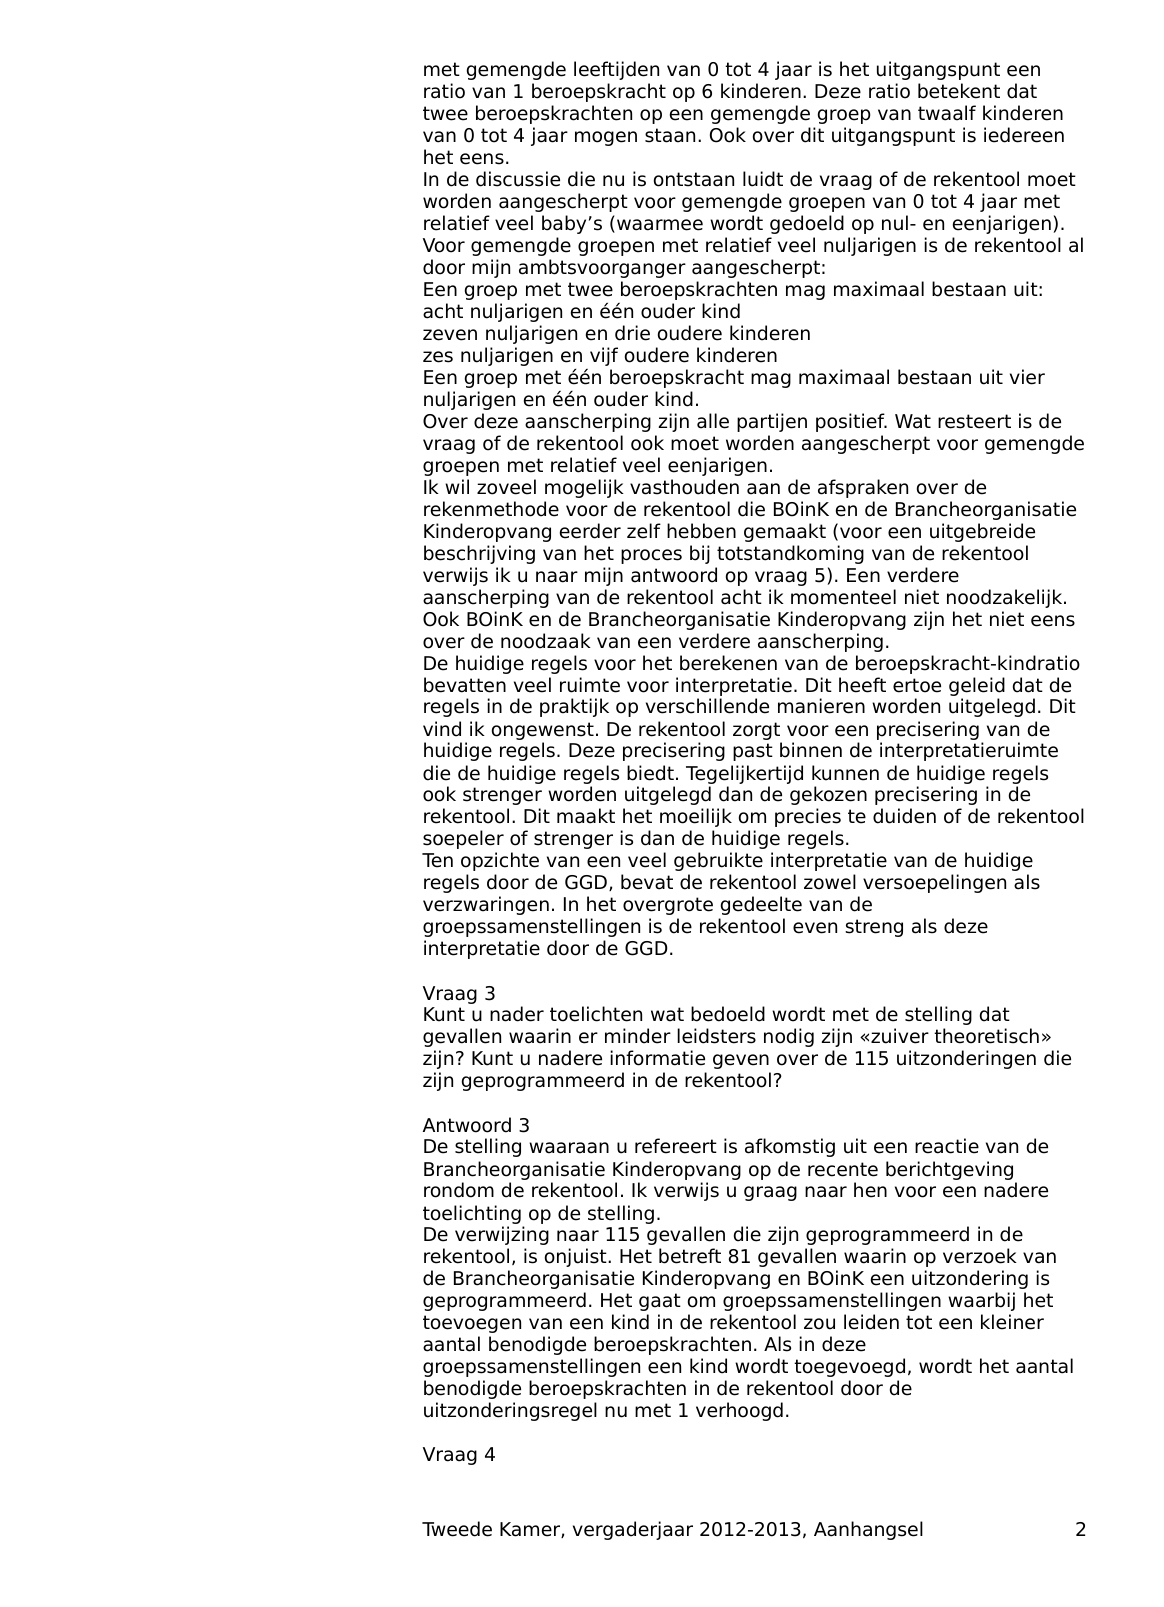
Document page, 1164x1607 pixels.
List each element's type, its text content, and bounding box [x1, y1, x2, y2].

text acht nuljarigen en één ouder kind [422, 301, 1087, 323]
text De huidige regels voor het berekenen van de beroepskracht-kindratio bevatten veel ruimte voor interpretatie. Dit heeft ertoe geleid dat de regels in de praktijk op verschillende manieren worden uitgelegd. Dit vind ik ongewenst. De rekentool zorgt voor een precisering van de huidige regels. Deze precisering past binnen de interpretatieruimte die de huidige regels biedt. Tegelijkertijd kunnen de huidige regels ook strenger worden uitgelegd dan de gekozen precisering in de rekentool. Dit maakt het moeilijk om precies te duiden of de rekentool soepeler of strenger is dan de huidige regels. [422, 652, 1087, 850]
text Een groep met twee beroepskrachten mag maximaal bestaan uit: [422, 279, 1087, 301]
text Vraag 3 [422, 982, 1087, 1004]
text Kunt u nader toelichten wat bedoeld wordt met de stelling dat gevallen waarin er minder leidsters nodig zijn «zuiver theoretisch» zijn? Kunt u nadere informatie geven over de 115 uitzonderingen die zijn geprogrammeerd in de rekentool? [422, 1004, 1087, 1092]
text zeven nuljarigen en drie oudere kinderen [422, 323, 1087, 345]
text Vraag 4 [422, 1444, 1087, 1466]
text Ten opzichte van een veel gebruikte interpretatie van de huidige regels door de GGD, bevat de rekentool zowel versoepelingen als verzwaringen. In het overgrote gedeelte van de groepssamenstellingen is de rekentool even streng als deze interpretatie door de GGD. [422, 850, 1087, 960]
text Ik wil zoveel mogelijk vasthouden aan de afspraken over de rekenmethode voor de rekentool die BOinK en de Brancheorganisatie Kinderopvang eerder zelf hebben gemaakt (voor een uitgebreide beschrijving van het proces bij totstandkoming van de rekentool verwijs ik u naar mijn antwoord op vraag 5). Een verdere aanscherping van de rekentool acht ik momenteel niet noodzakelijk. Ook BOinK en de Brancheorganisatie Kinderopvang zijn het niet eens over de noodzaak van een verdere aanscherping. [422, 477, 1087, 652]
text met gemengde leeftijden van 0 tot 4 jaar is het uitgangspunt een ratio van 1 beroepskracht op 6 kinderen. Deze ratio betekent dat twee beroepskrachten op een gemengde groep van twaalf kinderen van 0 tot 4 jaar mogen staan. Ook over dit uitgangspunt is iedereen het eens. [422, 59, 1087, 169]
text De stelling waaraan u refereert is afkomstig uit een reactie van de Brancheorganisatie Kinderopvang op de recente berichtgeving rondom de rekentool. Ik verwijs u graag naar hen voor een nadere toelichting op de stelling. [422, 1136, 1087, 1224]
text Een groep met één beroepskracht mag maximaal bestaan uit vier nuljarigen en één ouder kind. [422, 367, 1087, 411]
text De verwijzing naar 115 gevallen die zijn geprogrammeerd in de rekentool, is onjuist. Het betreft 81 gevallen waarin op verzoek van de Brancheorganisatie Kinderopvang en BOinK een uitzondering is geprogrammeerd. Het gaat om groepssamenstellingen waarbij het toevoegen van een kind in de rekentool zou leiden tot een kleiner aantal benodigde beroepskrachten. Als in deze groepssamenstellingen een kind wordt toegevoegd, wordt het aantal benodigde beroepskrachten in de rekentool door de uitzonderingsregel nu met 1 verhoogd. [422, 1224, 1087, 1422]
text Over deze aanscherping zijn alle partijen positief. Wat resteert is de vraag of de rekentool ook moet worden aangescherpt voor gemengde groepen met relatief veel eenjarigen. [422, 411, 1087, 477]
text zes nuljarigen en vijf oudere kinderen [422, 345, 1087, 367]
text In de discussie die nu is ontstaan luidt de vraag of de rekentool moet worden aangescherpt voor gemengde groepen van 0 tot 4 jaar met relatief veel baby’s (waarmee wordt gedoeld op nul- en eenjarigen). Voor gemengde groepen met relatief veel nuljarigen is de rekentool al door mijn ambtsvoorganger aangescherpt: [422, 169, 1087, 279]
text Antwoord 3 [422, 1114, 1087, 1136]
